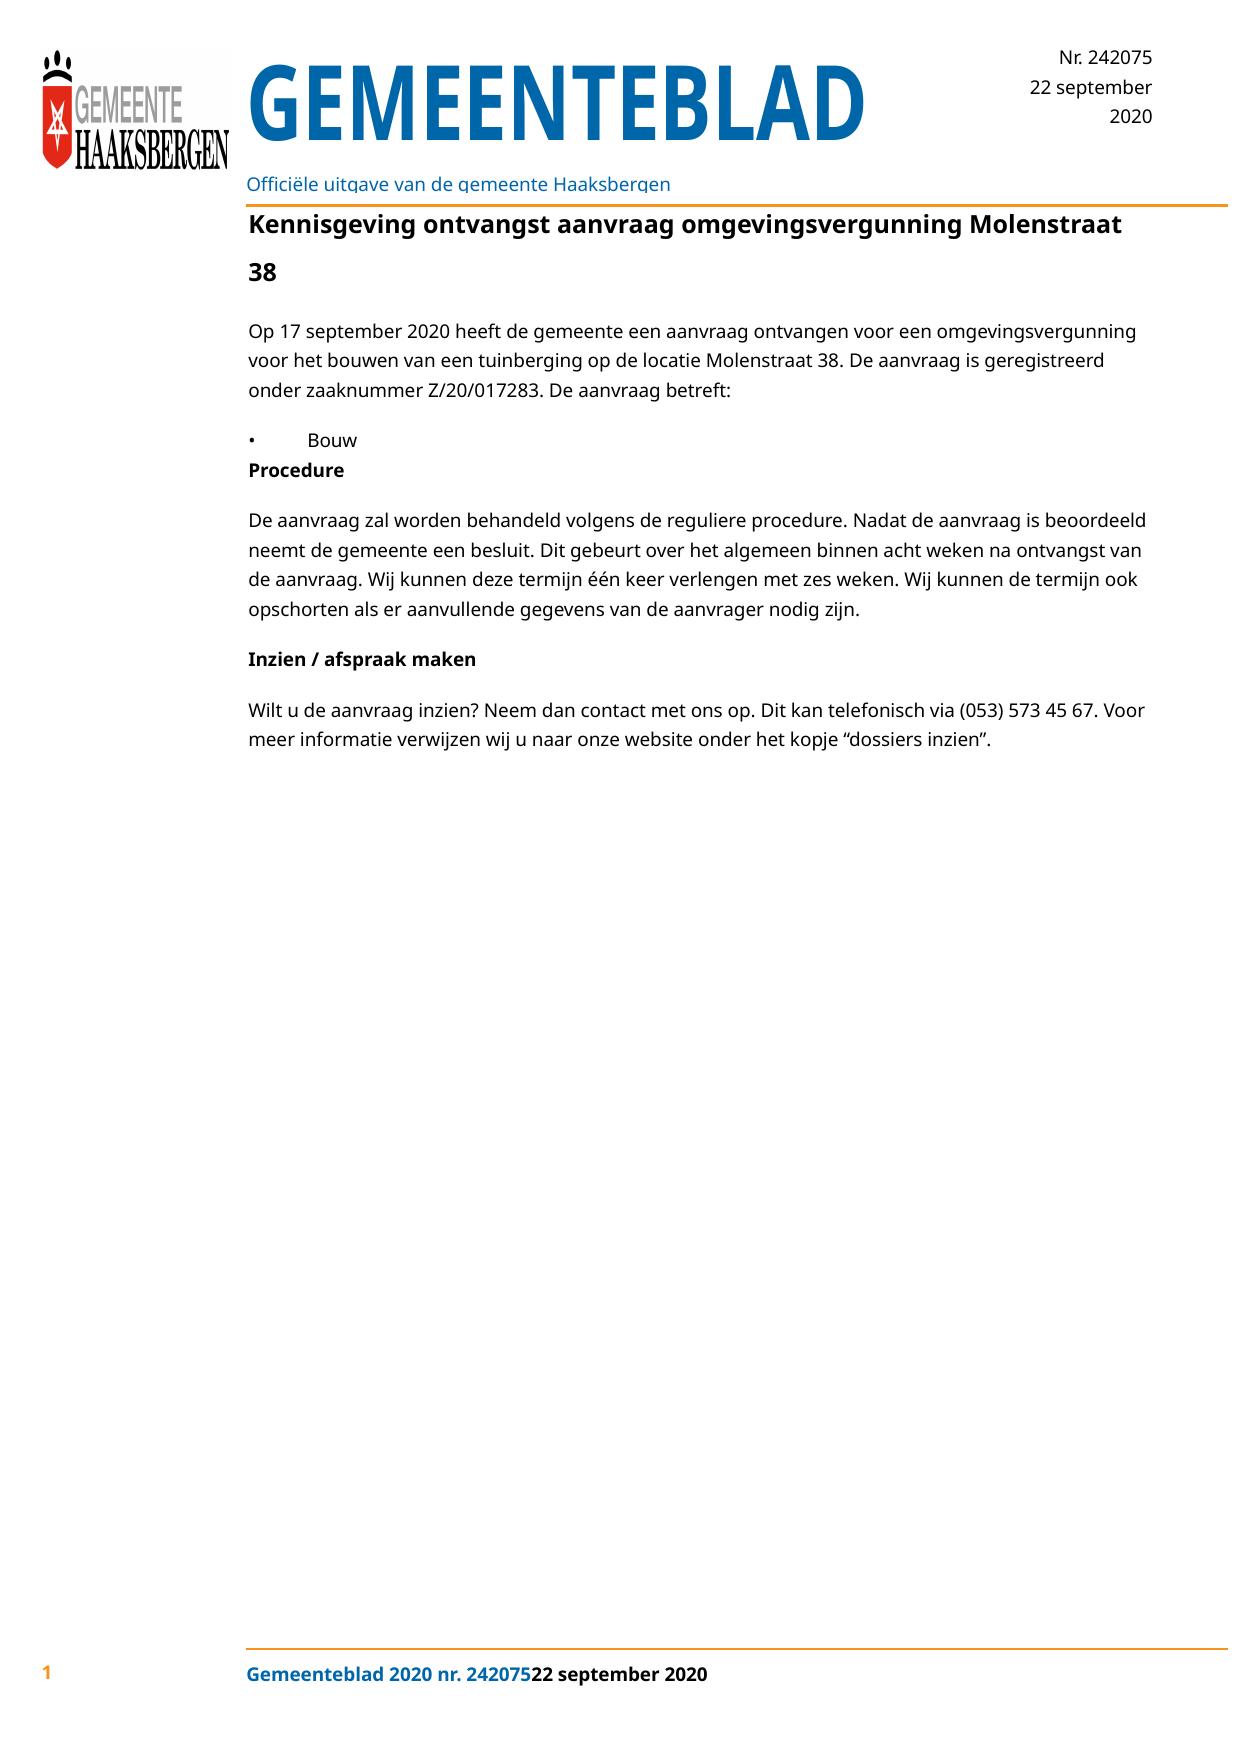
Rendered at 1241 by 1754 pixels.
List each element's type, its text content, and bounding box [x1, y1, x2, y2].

text Wilt u de aanvraag inzien? Neem dan contact met ons op. Dit kan telefonisch via (053) 573 45 67. Voor meer informatie verwijzen wij u naar onze website onder het kopje “dossiers inzien”. [248, 697, 1152, 752]
text Kennisgeving ontvangst aanvraag omgevingsvergunning Molenstraat 38 [248, 207, 1152, 288]
text Inzien / afspraak maken [248, 647, 1152, 672]
picture [41, 47, 231, 172]
text Procedure [248, 457, 1152, 483]
text De aanvraag zal worden behandeld volgens de reguliere procedure. Nadat de aanvraag is beoordeeld neemt de gemeente een besluit. Dit gebeurt over het algemeen binnen acht weken na ontvangst van de aanvraag. Wij kunnen deze termijn één keer verlengen met zes weken. Wij kunnen de termijn ook opschorten als er aanvullende gegevens van de aanvrager nodig zijn. [248, 507, 1152, 622]
list Bouw [248, 427, 1152, 453]
text Op 17 september 2020 heeft de gemeente een aanvraag ontvangen voor een omgevingsvergunning voor het bouwen van een tuinberging op de locatie Molenstraat 38. De aanvraag is geregistreerd onder zaaknummer Z/20/017283. De aanvraag betreft: [248, 318, 1152, 403]
